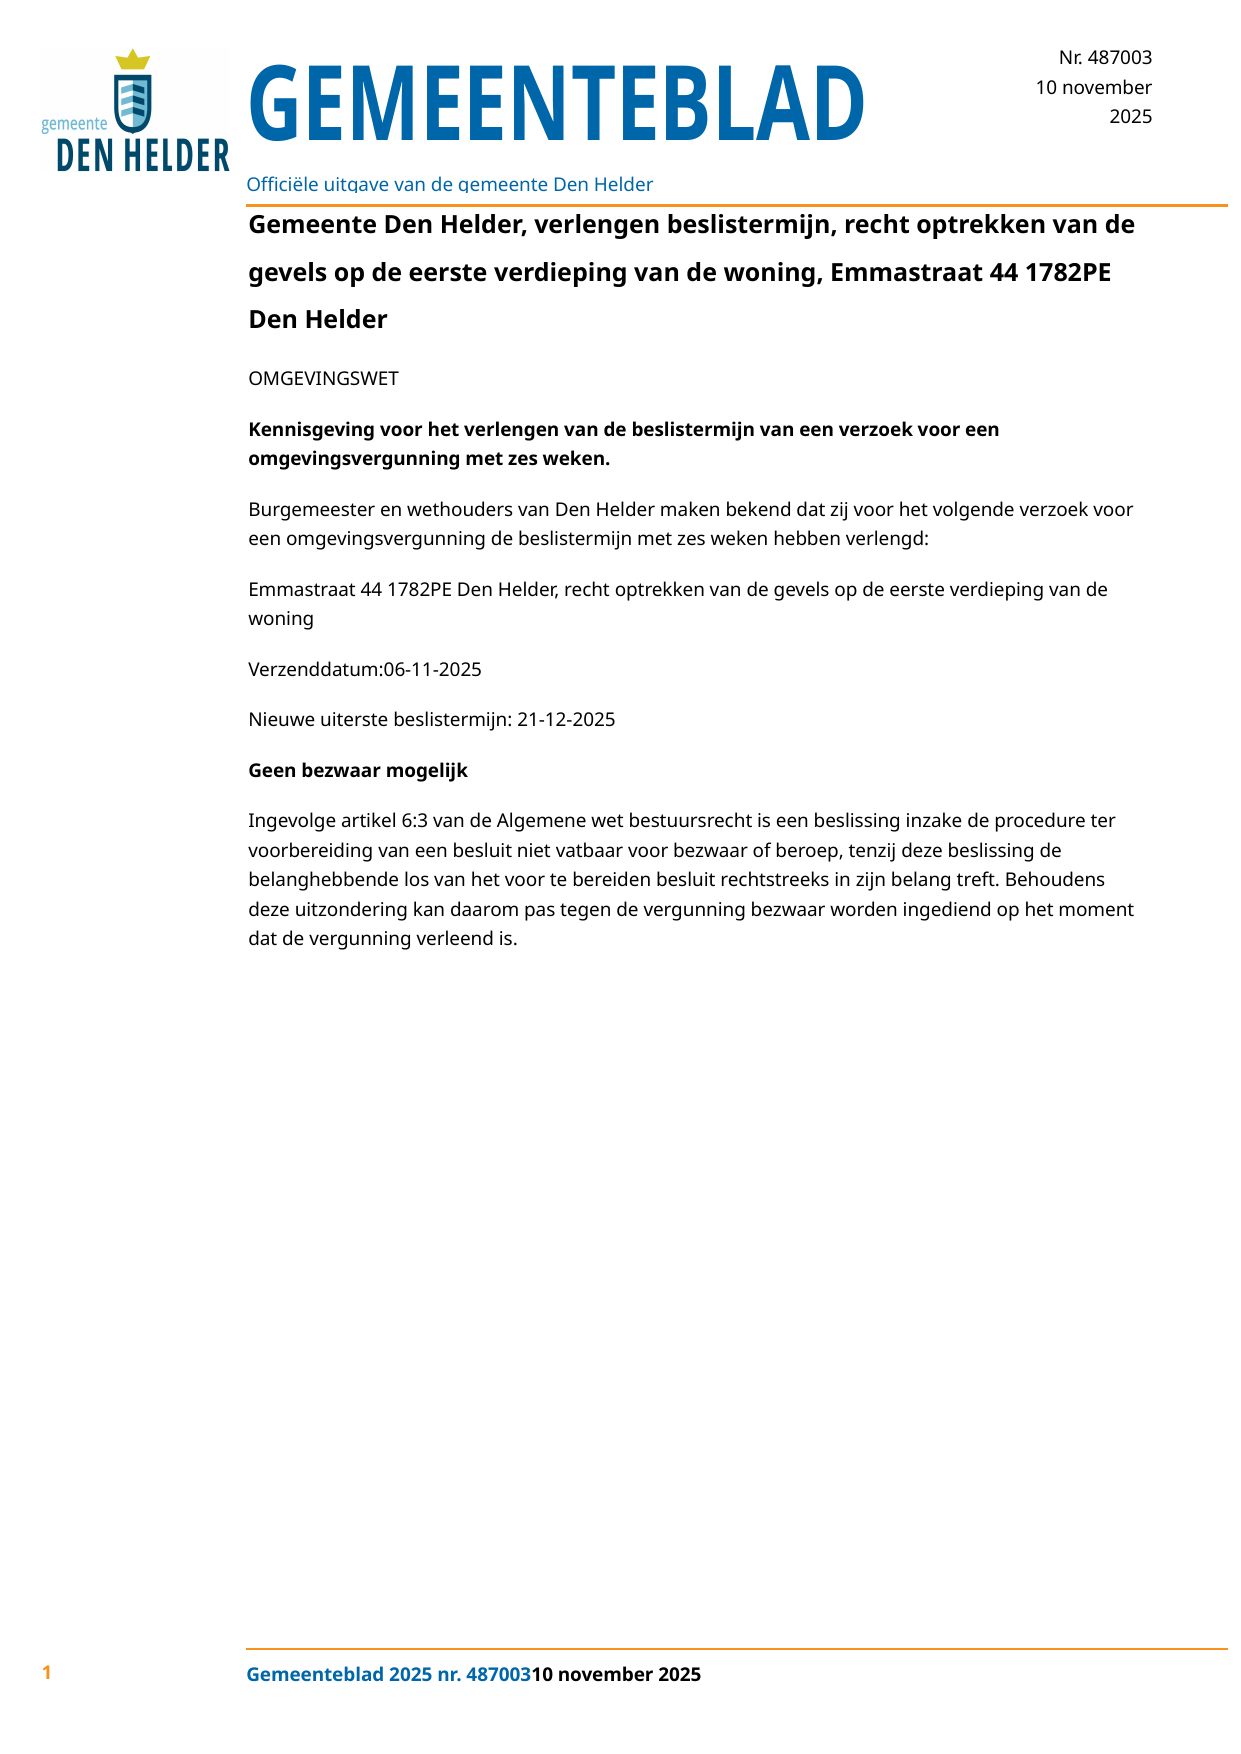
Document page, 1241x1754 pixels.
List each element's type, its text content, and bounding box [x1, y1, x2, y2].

picture [41, 47, 231, 172]
text Burgemeester en wethouders van Den Helder maken bekend dat zij voor het volgende verzoek voor een omgevingsvergunning de beslistermijn met zes weken hebben verlengd: [248, 496, 1152, 551]
picture [130, 157, 135, 172]
picture [220, 160, 224, 172]
text Nieuwe uiterste beslistermijn: 21-12-2025 [248, 706, 1152, 732]
picture [63, 144, 68, 165]
text Geen bezwaar mogelijk [248, 757, 1152, 782]
text OMGEVINGSWET [248, 366, 1152, 391]
text Kennisgeving voor het verlengen van de beslistermijn van een verzoek voor een omgevingsvergunning met zes weken. [248, 416, 1152, 471]
picture [100, 154, 106, 172]
text Gemeente Den Helder, verlengen beslistermijn, recht optrekken van de gevels op de eerste verdieping van de woning, Emmastraat 44 1782PE Den Helder [248, 207, 1152, 336]
text Verzenddatum:06-11-2025 [248, 656, 1152, 682]
text Emmastraat 44 1782PE Den Helder, recht optrekken van de gevels op de eerste verdieping van de woning [248, 576, 1152, 631]
text Ingevolge artikel 6:3 van de Algemene wet bestuursrecht is een beslissing inzake de procedure ter voorbereiding van een besluit niet vatbaar voor bezwaar of beroep, tenzij deze beslissing de belanghebbende los van het voor te bereiden besluit rechtstreeks in zijn belang treft. Behoudens deze uitzondering kan daarom pas tegen de vergunning bezwaar worden ingediend op het moment dat de vergunning verleend is. [248, 807, 1152, 951]
picture [182, 144, 187, 165]
